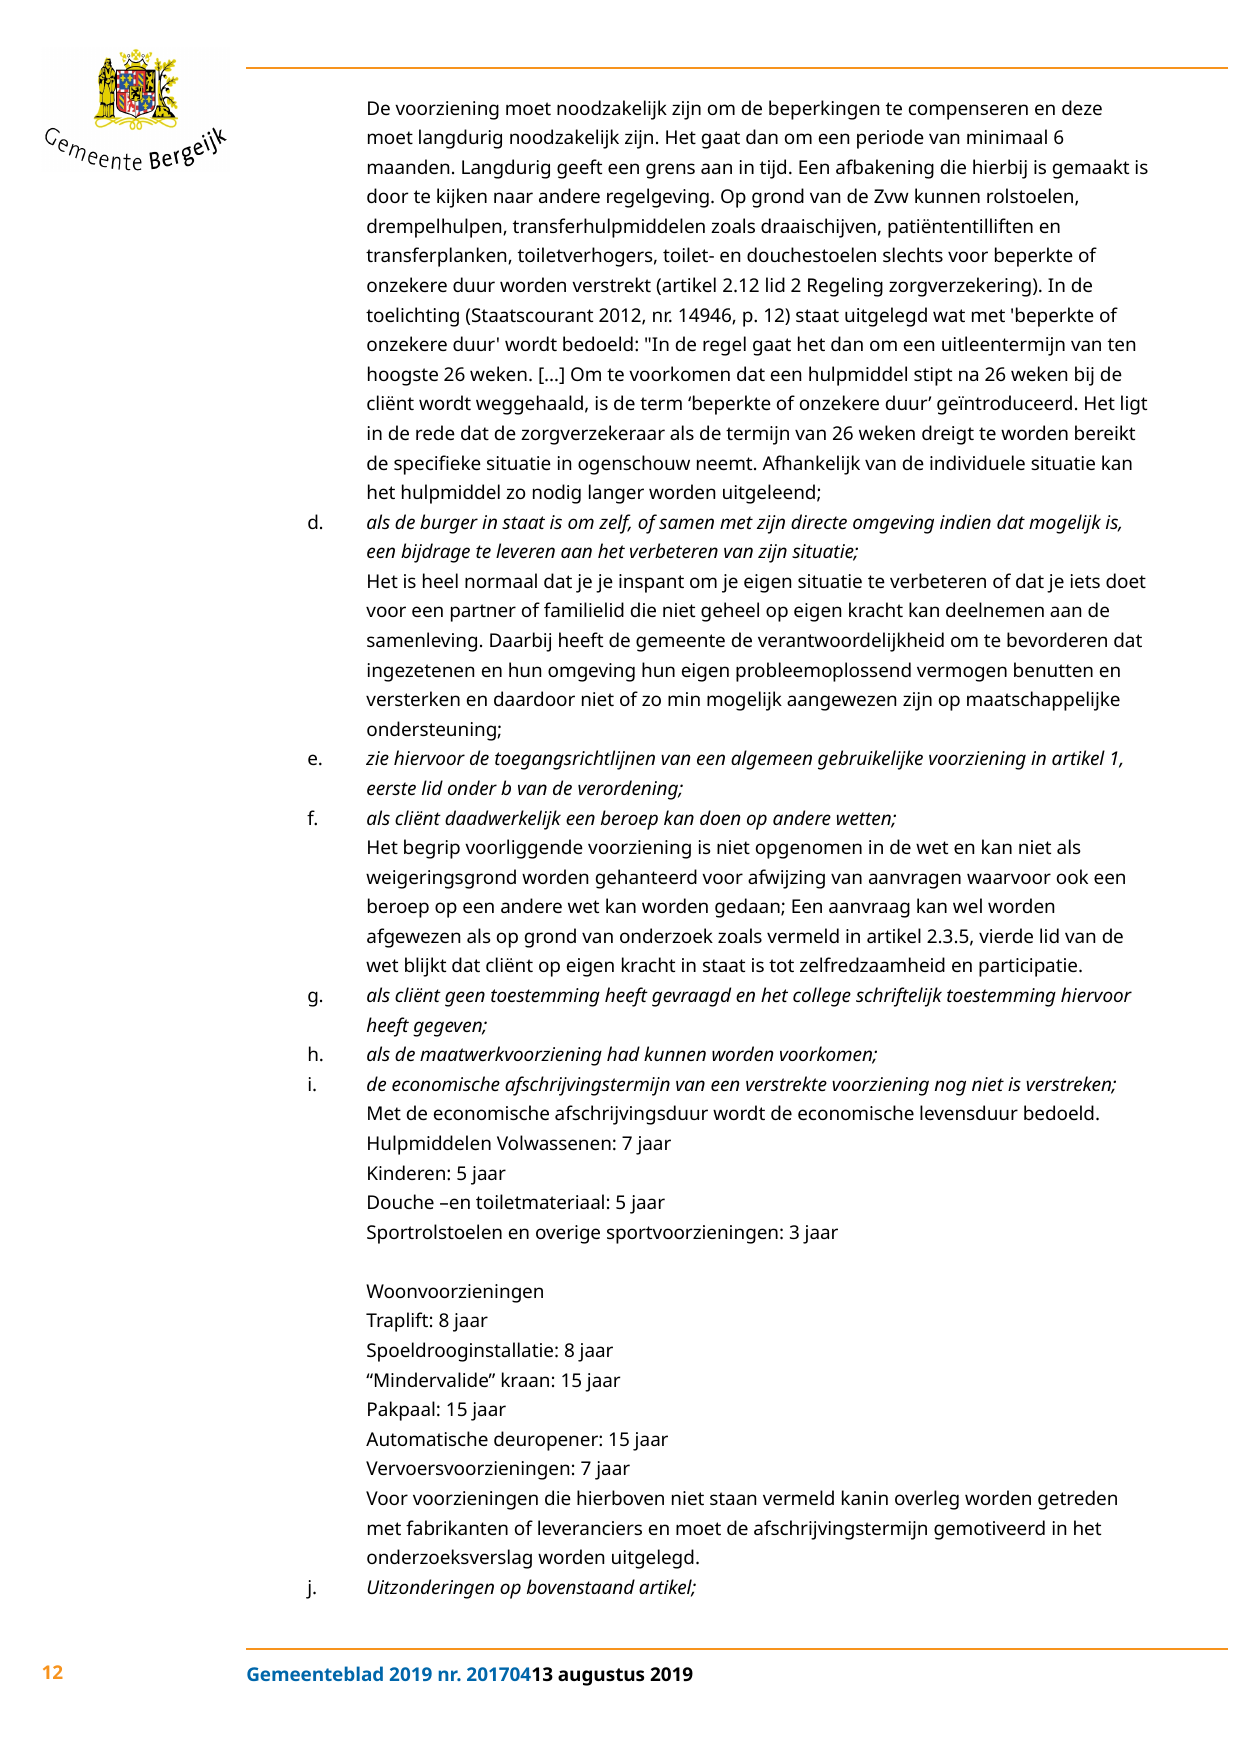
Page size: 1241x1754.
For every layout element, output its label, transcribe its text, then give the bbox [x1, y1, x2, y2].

list De voorziening moet noodzakelijk zijn om de beperkingen te compenseren en deze moet langdurig noodzakelijk zijn. Het gaat dan om een periode van minimaal 6 maanden. Langdurig geeft een grens aan in tijd. Een afbakening die hierbij is gemaakt is door te kijken naar andere regelgeving. Op grond van de Zvw kunnen rolstoelen, drempelhulpen, transferhulpmiddelen zoals draaischijven, patiëntentilliften en transferplanken, toiletverhogers, toilet- en douchestoelen slechts voor beperkte of onzekere duur worden verstrekt (artikel 2.12 lid 2 Regeling zorgverzekering). In de toelichting (Staatscourant 2012, nr. 14946, p. 12) staat uitgelegd wat met 'beperkte of onzekere duur' wordt bedoeld: "In de regel gaat het dan om een uitleentermijn van ten hoogste 26 weken. […] Om te voorkomen dat een hulpmiddel stipt na 26 weken bij de cliënt wordt weggehaald, is de term ‘beperkte of onzekere duur’ geïntroduceerd. Het ligt in de rede dat de zorgverzekeraar als de termijn van 26 weken dreigt te worden bereikt de specifieke situatie in ogenschouw neemt. Afhankelijk van de individuele situatie kan het hulpmiddel zo nodig langer worden uitgeleend; [307, 95, 1152, 505]
list Automatische deuropener: 15 jaar [307, 1426, 1152, 1452]
list de economische afschrijvingstermijn van een verstrekte voorziening nog niet is verstreken; [307, 1071, 1152, 1097]
list Douche –en toiletmateriaal: 5 jaar [307, 1189, 1152, 1215]
list Vervoersvoorzieningen: 7 jaar [307, 1456, 1152, 1481]
list “Mindervalide” kraan: 15 jaar [307, 1367, 1152, 1393]
list Pakpaal: 15 jaar [307, 1396, 1152, 1422]
list Voor voorzieningen die hierboven niet staan vermeld kanin overleg worden getreden met fabrikanten of leveranciers en moet de afschrijvingstermijn gemotiveerd in het onderzoeksverslag worden uitgelegd. [307, 1485, 1152, 1570]
list zie hiervoor de toegangsrichtlijnen van een algemeen gebruikelijke voorziening in artikel 1, eerste lid onder b van de verordening; [307, 746, 1152, 801]
list Het is heel normaal dat je je inspant om je eigen situatie te verbeteren of dat je iets doet voor een partner of familielid die niet geheel op eigen kracht kan deelnemen aan de samenleving. Daarbij heeft de gemeente de verantwoordelijkheid om te bevorderen dat ingezetenen en hun omgeving hun eigen probleemoplossend vermogen benutten en versterken en daardoor niet of zo min mogelijk aangewezen zijn op maatschappelijke ondersteuning; [307, 568, 1152, 742]
list als cliënt daadwerkelijk een beroep kan doen op andere wetten; [307, 805, 1152, 831]
list als de maatwerkvoorziening had kunnen worden voorkomen; [307, 1041, 1152, 1067]
list Hulpmiddelen Volwassenen: 7 jaar [307, 1130, 1152, 1156]
list Uitzonderingen op bovenstaand artikel; [307, 1574, 1152, 1600]
list als de burger in staat is om zelf, of samen met zijn directe omgeving indien dat mogelijk is, een bijdrage te leveren aan het verbeteren van zijn situatie; [307, 509, 1152, 564]
list Woonvoorzieningen [307, 1278, 1152, 1304]
list Spoeldrooginstallatie: 8 jaar [307, 1337, 1152, 1363]
list Traplift: 8 jaar [307, 1308, 1152, 1333]
list Sportrolstoelen en overige sportvoorzieningen: 3 jaar [307, 1219, 1152, 1245]
list Kinderen: 5 jaar [307, 1160, 1152, 1186]
list Het begrip voorliggende voorziening is niet opgenomen in de wet en kan niet als weigeringsgrond worden gehanteerd voor afwijzing van aanvragen waarvoor ook een beroep op een andere wet kan worden gedaan; Een aanvraag kan wel worden afgewezen als op grond van onderzoek zoals vermeld in artikel 2.3.5, vierde lid van de wet blijkt dat cliënt op eigen kracht in staat is tot zelfredzaamheid en participatie. [307, 834, 1152, 978]
picture [41, 47, 231, 172]
list Met de economische afschrijvingsduur wordt de economische levensduur bedoeld. [307, 1101, 1152, 1126]
list als cliënt geen toestemming heeft gevraagd en het college schriftelijk toestemming hiervoor heeft gegeven; [307, 982, 1152, 1038]
